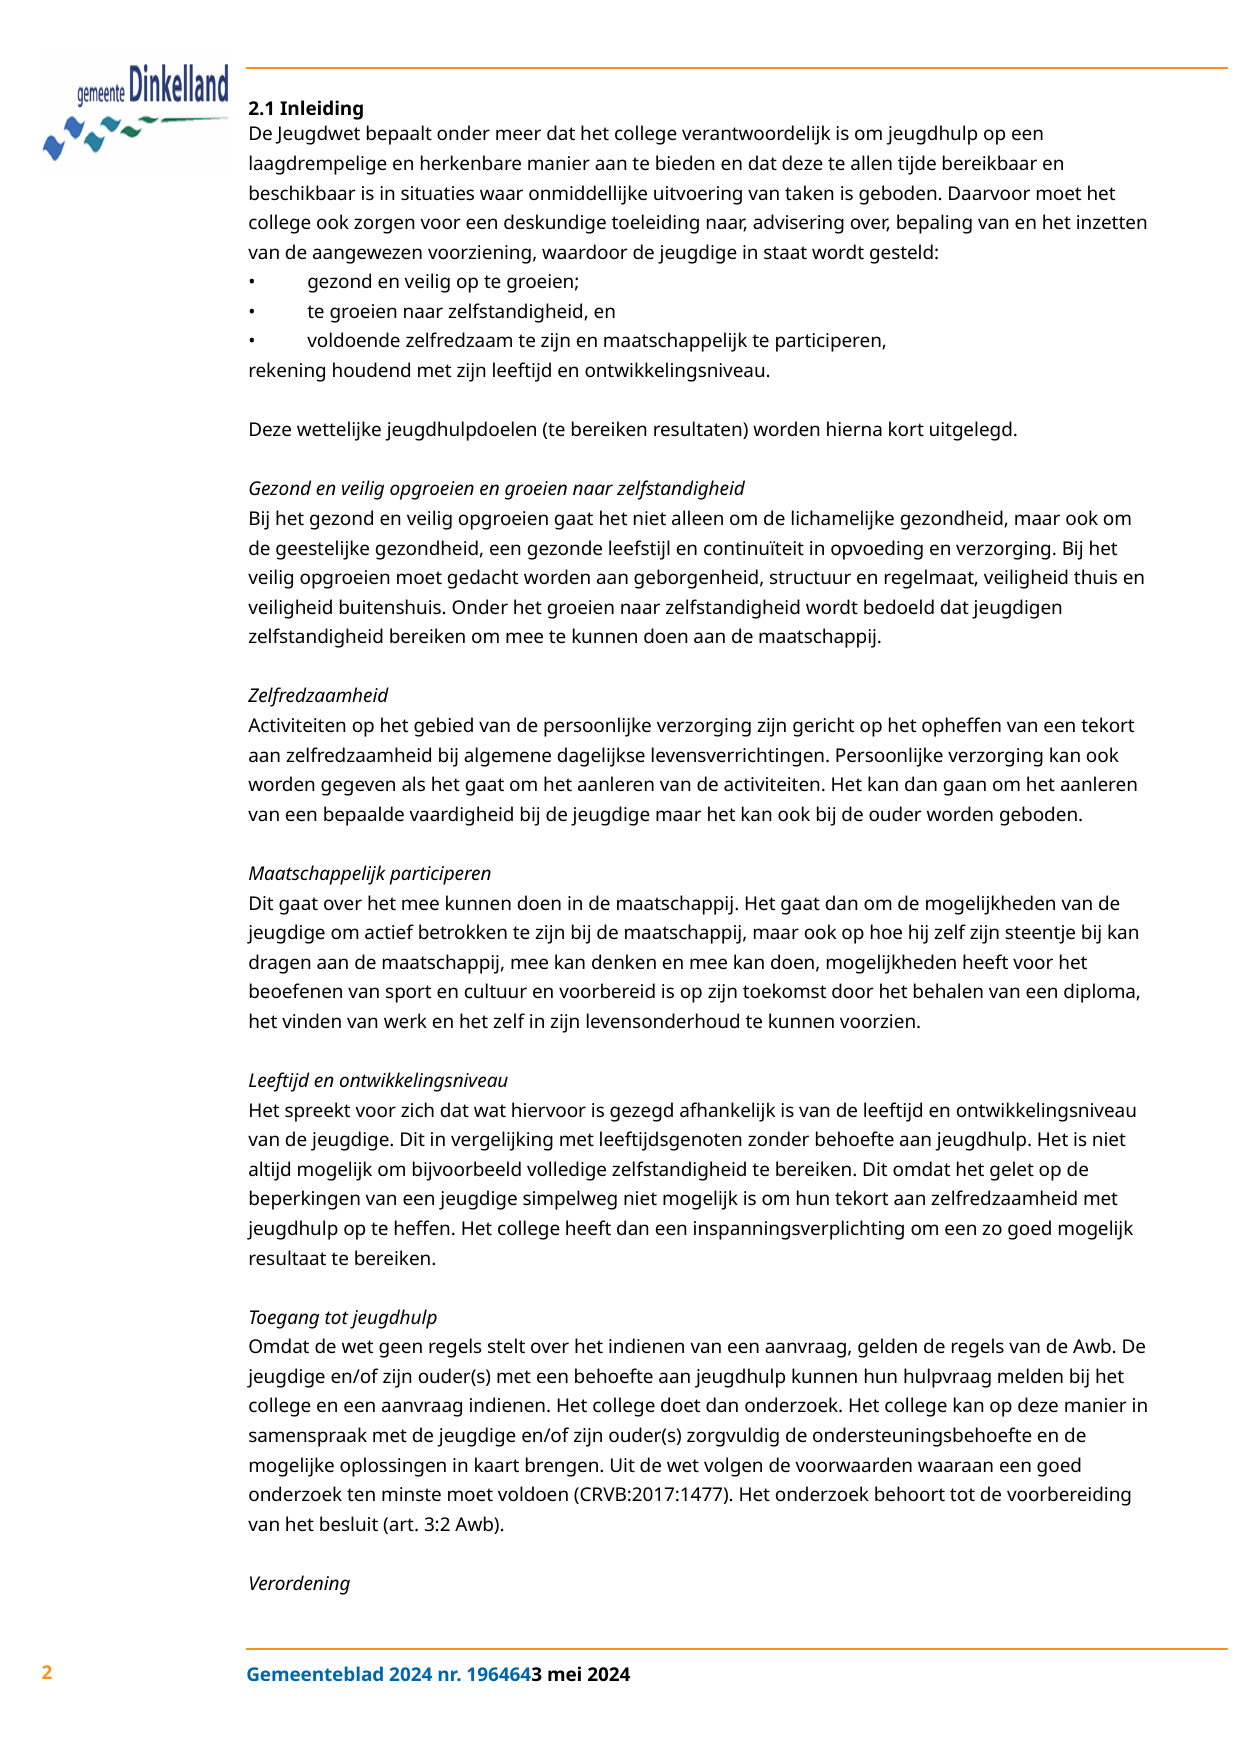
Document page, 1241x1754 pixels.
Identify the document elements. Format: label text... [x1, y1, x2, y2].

text Maatschappelijk participeren [248, 860, 1152, 886]
text Dit gaat over het mee kunnen doen in de maatschappij. Het gaat dan om de mogelijkheden van de jeugdige om actief betrokken te zijn bij de maatschappij, maar ook op hoe hij zelf zijn steentje bij kan dragen aan de maatschappij, mee kan denken en mee kan doen, mogelijkheden heeft voor het beoefenen van sport en cultuur en voorbereid is op zijn toekomst door het behalen van een diploma, het vinden van werk en het zelf in zijn levensonderhoud te kunnen voorzien. [248, 890, 1152, 1034]
text Omdat de wet geen regels stelt over het indienen van een aanvraag, gelden de regels van de Awb. De jeugdige en/of zijn ouder(s) met een behoefte aan jeugdhulp kunnen hun hulpvraag melden bij het college en een aanvraag indienen. Het college doet dan onderzoek. Het college kan op deze manier in samenspraak met de jeugdige en/of zijn ouder(s) zorgvuldig de ondersteuningsbehoefte en de mogelijke oplossingen in kaart brengen. Uit de wet volgen de voorwaarden waaraan een goed onderzoek ten minste moet voldoen (CRVB:2017:1477). Het onderzoek behoort tot de voorbereiding van het besluit (art. 3:2 Awb). [248, 1333, 1152, 1537]
list gezond en veilig op te groeien; [248, 268, 1152, 294]
text Leeftijd en ontwikkelingsniveau [248, 1067, 1152, 1093]
text rekening houdend met zijn leeftijd en ontwikkelingsniveau. [248, 357, 1152, 383]
text Bij het gezond en veilig opgroeien gaat het niet alleen om de lichamelijke gezondheid, maar ook om de geestelijke gezondheid, een gezonde leefstijl en continuïteit in opvoeding en verzorging. Bij het veilig opgroeien moet gedacht worden aan geborgenheid, structuur en regelmaat, veiligheid thuis en veiligheid buitenshuis. Onder het groeien naar zelfstandigheid wordt bedoeld dat jeugdigen zelfstandigheid bereiken om mee te kunnen doen aan de maatschappij. [248, 505, 1152, 649]
text Zelfredzaamheid [248, 683, 1152, 708]
picture [41, 47, 231, 172]
text 2.1 Inleiding [248, 95, 1152, 121]
text Verordening [248, 1570, 1152, 1596]
list voldoende zelfredzaam te zijn en maatschappelijk te participeren, [248, 328, 1152, 353]
list te groeien naar zelfstandigheid, en [248, 298, 1152, 324]
text De Jeugdwet bepaalt onder meer dat het college verantwoordelijk is om jeugdhulp op een laagdrempelige en herkenbare manier aan te bieden en dat deze te allen tijde bereikbaar en beschikbaar is in situaties waar onmiddellijke uitvoering van taken is geboden. Daarvoor moet het college ook zorgen voor een deskundige toeleiding naar, advisering over, bepaling van en het inzetten van de aangewezen voorziening, waardoor de jeugdige in staat wordt gesteld: [248, 121, 1152, 264]
text Het spreekt voor zich dat wat hiervoor is gezegd afhankelijk is van de leeftijd en ontwikkelingsniveau van de jeugdige. Dit in vergelijking met leeftijdsgenoten zonder behoefte aan jeugdhulp. Het is niet altijd mogelijk om bijvoorbeeld volledige zelfstandigheid te bereiken. Dit omdat het gelet op de beperkingen van een jeugdige simpelweg niet mogelijk is om hun tekort aan zelfredzaamheid met jeugdhulp op te heffen. Het college heeft dan een inspanningsverplichting om een zo goed mogelijk resultaat te bereiken. [248, 1097, 1152, 1270]
text Gezond en veilig opgroeien en groeien naar zelfstandigheid [248, 476, 1152, 501]
text Deze wettelijke jeugdhulpdoelen (te bereiken resultaten) worden hierna kort uitgelegd. [248, 416, 1152, 442]
text Activiteiten op het gebied van de persoonlijke verzorging zijn gericht op het opheffen van een tekort aan zelfredzaamheid bij algemene dagelijkse levensverrichtingen. Persoonlijke verzorging kan ook worden gegeven als het gaat om het aanleren van de activiteiten. Het kan dan gaan om het aanleren van een bepaalde vaardigheid bij de jeugdige maar het kan ook bij de ouder worden geboden. [248, 712, 1152, 827]
text Toegang tot jeugdhulp [248, 1304, 1152, 1329]
